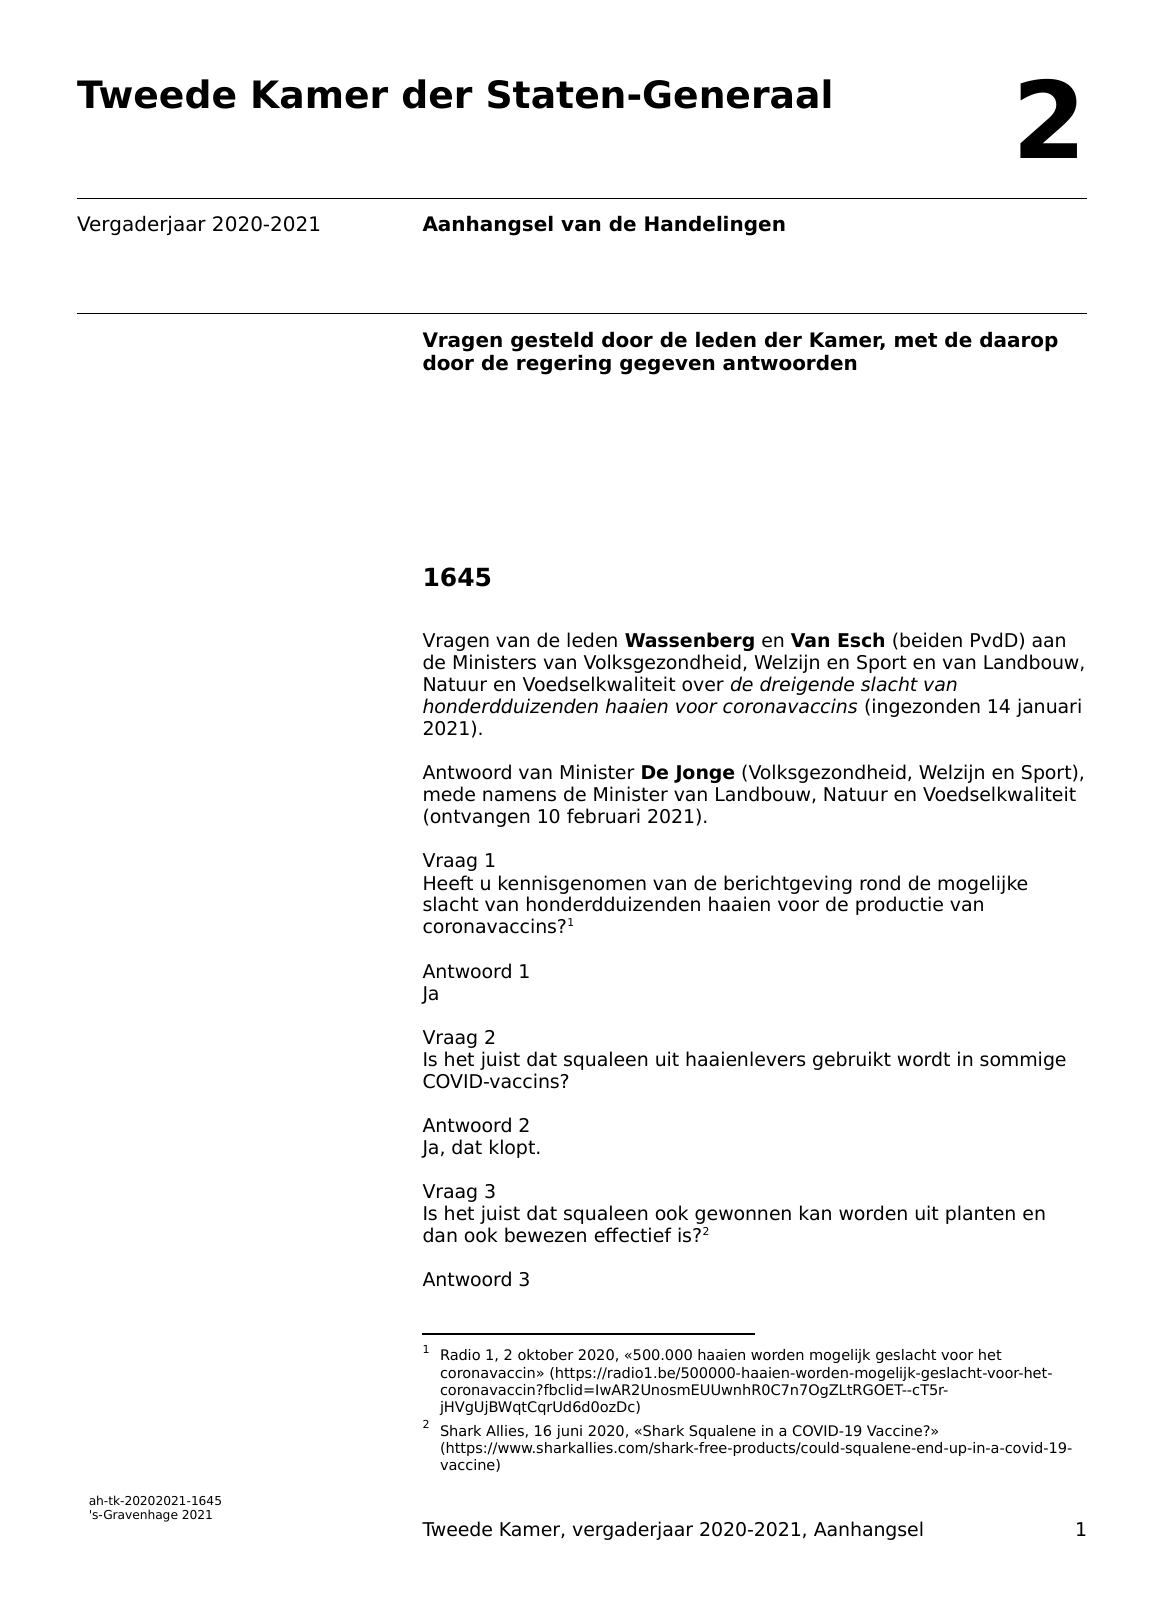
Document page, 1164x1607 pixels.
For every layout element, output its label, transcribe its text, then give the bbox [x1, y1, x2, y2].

table_header 2 [886, 59, 1087, 198]
text Antwoord 1 [422, 961, 1087, 982]
table_cell [77, 314, 422, 375]
table_cell Vergaderjaar 2020-2021 [77, 199, 422, 313]
text Vraag 2 [422, 1027, 1087, 1049]
text 1645 [422, 563, 1087, 592]
text 's-Gravenhage 2021 [88, 1508, 323, 1522]
text Ja [422, 982, 1087, 1004]
table_cell Vragen gesteld door de leden der Kamer, met de daarop door de regering gegeven antwoorden [422, 314, 1087, 375]
text Is het juist dat squaleen ook gewonnen kan worden uit planten en dan ook bewezen effectief is? [422, 1203, 1087, 1247]
text ah-tk-20202021-1645 [88, 1494, 323, 1508]
text Radio 1, 2 oktober 2020, «500.000 haaien worden mogelijk geslacht voor het coronavaccin» (https://radio1.be/500000-haaien-worden-mogelijk-geslacht-voor-het-coronavaccin?fbclid=IwAR2UnosmEUUwnhR0C7n7OgZLtRGOET--cT5r-jHVgUjBWqtCqrUd6d0ozDc) [422, 1343, 1087, 1416]
text Vragen van de leden Wassenberg en Van Esch (beiden PvdD) aan de Ministers van Volksgezondheid, Welzijn en Sport en van Landbouw, Natuur en Voedselkwaliteit over de dreigende slacht van honderdduizenden haaien voor coronavaccins (ingezonden 14 januari 2021). [422, 630, 1087, 740]
text Shark Allies, 16 juni 2020, «Shark Squalene in a COVID-19 Vaccine?» (https://www.sharkallies.com/shark-free-products/could-squalene-end-up-in-a-covid-19-vaccine) [422, 1418, 1087, 1474]
text Antwoord 3 [422, 1269, 1087, 1291]
text Ja, dat klopt. [422, 1137, 1087, 1159]
text Antwoord van Minister De Jonge (Volksgezondheid, Welzijn en Sport), mede namens de Minister van Landbouw, Natuur en Voedselkwaliteit (ontvangen 10 februari 2021). [422, 762, 1087, 828]
text Heeft u kennisgenomen van de berichtgeving rond de mogelijke slacht van honderdduizenden haaien voor de productie van coronavaccins? [422, 872, 1087, 938]
table_header Tweede Kamer der Staten-Generaal [77, 59, 886, 198]
text Vraag 1 [422, 850, 1087, 872]
text Vraag 3 [422, 1181, 1087, 1203]
table_cell Aanhangsel van de Handelingen [422, 199, 1087, 313]
text Antwoord 2 [422, 1115, 1087, 1137]
text Is het juist dat squaleen uit haaienlevers gebruikt wordt in sommige COVID-vaccins? [422, 1049, 1087, 1093]
